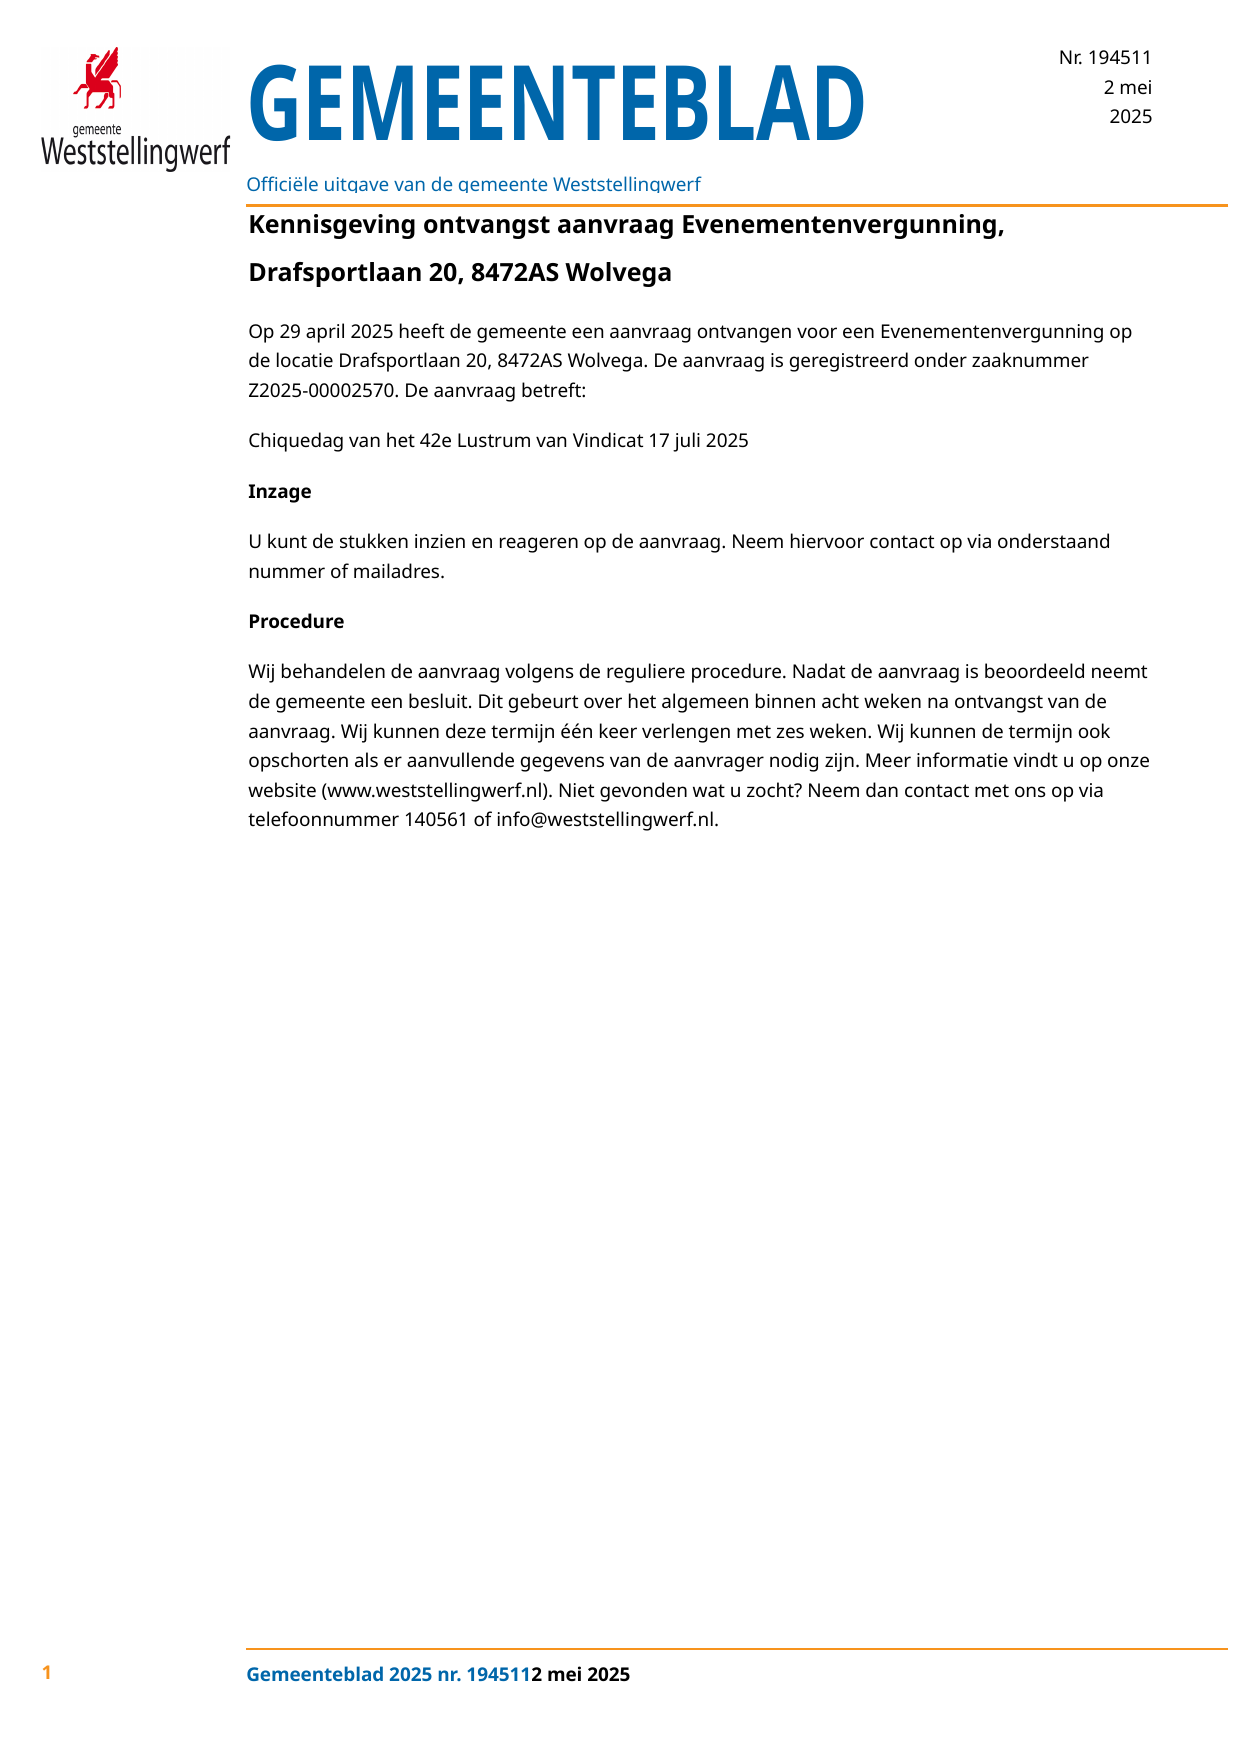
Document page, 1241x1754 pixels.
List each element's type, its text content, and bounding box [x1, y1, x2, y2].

picture [41, 47, 231, 172]
text Op 29 april 2025 heeft de gemeente een aanvraag ontvangen voor een Evenementenvergunning op de locatie Drafsportlaan 20, 8472AS Wolvega. De aanvraag is geregistreerd onder zaaknummer Z2025-00002570. De aanvraag betreft: [248, 318, 1152, 403]
text Inzage [248, 478, 1152, 504]
text U kunt de stukken inzien en reageren op de aanvraag. Neem hiervoor contact op via onderstaand nummer of mailadres. [248, 528, 1152, 584]
text Chiquedag van het 42e Lustrum van Vindicat 17 juli 2025 [248, 427, 1152, 453]
text Wij behandelen de aanvraag volgens de reguliere procedure. Nadat de aanvraag is beoordeeld neemt de gemeente een besluit. Dit gebeurt over het algemeen binnen acht weken na ontvangst van de aanvraag. Wij kunnen deze termijn één keer verlengen met zes weken. Wij kunnen de termijn ook opschorten als er aanvullende gegevens van de aanvrager nodig zijn. Meer informatie vindt u op onze website (www.weststellingwerf.nl). Niet gevonden wat u zocht? Neem dan contact met ons op via telefoonnummer 140561 of info@weststellingwerf.nl. [248, 659, 1152, 832]
text Procedure [248, 608, 1152, 634]
text Kennisgeving ontvangst aanvraag Evenementenvergunning, Drafsportlaan 20, 8472AS Wolvega [248, 207, 1152, 288]
